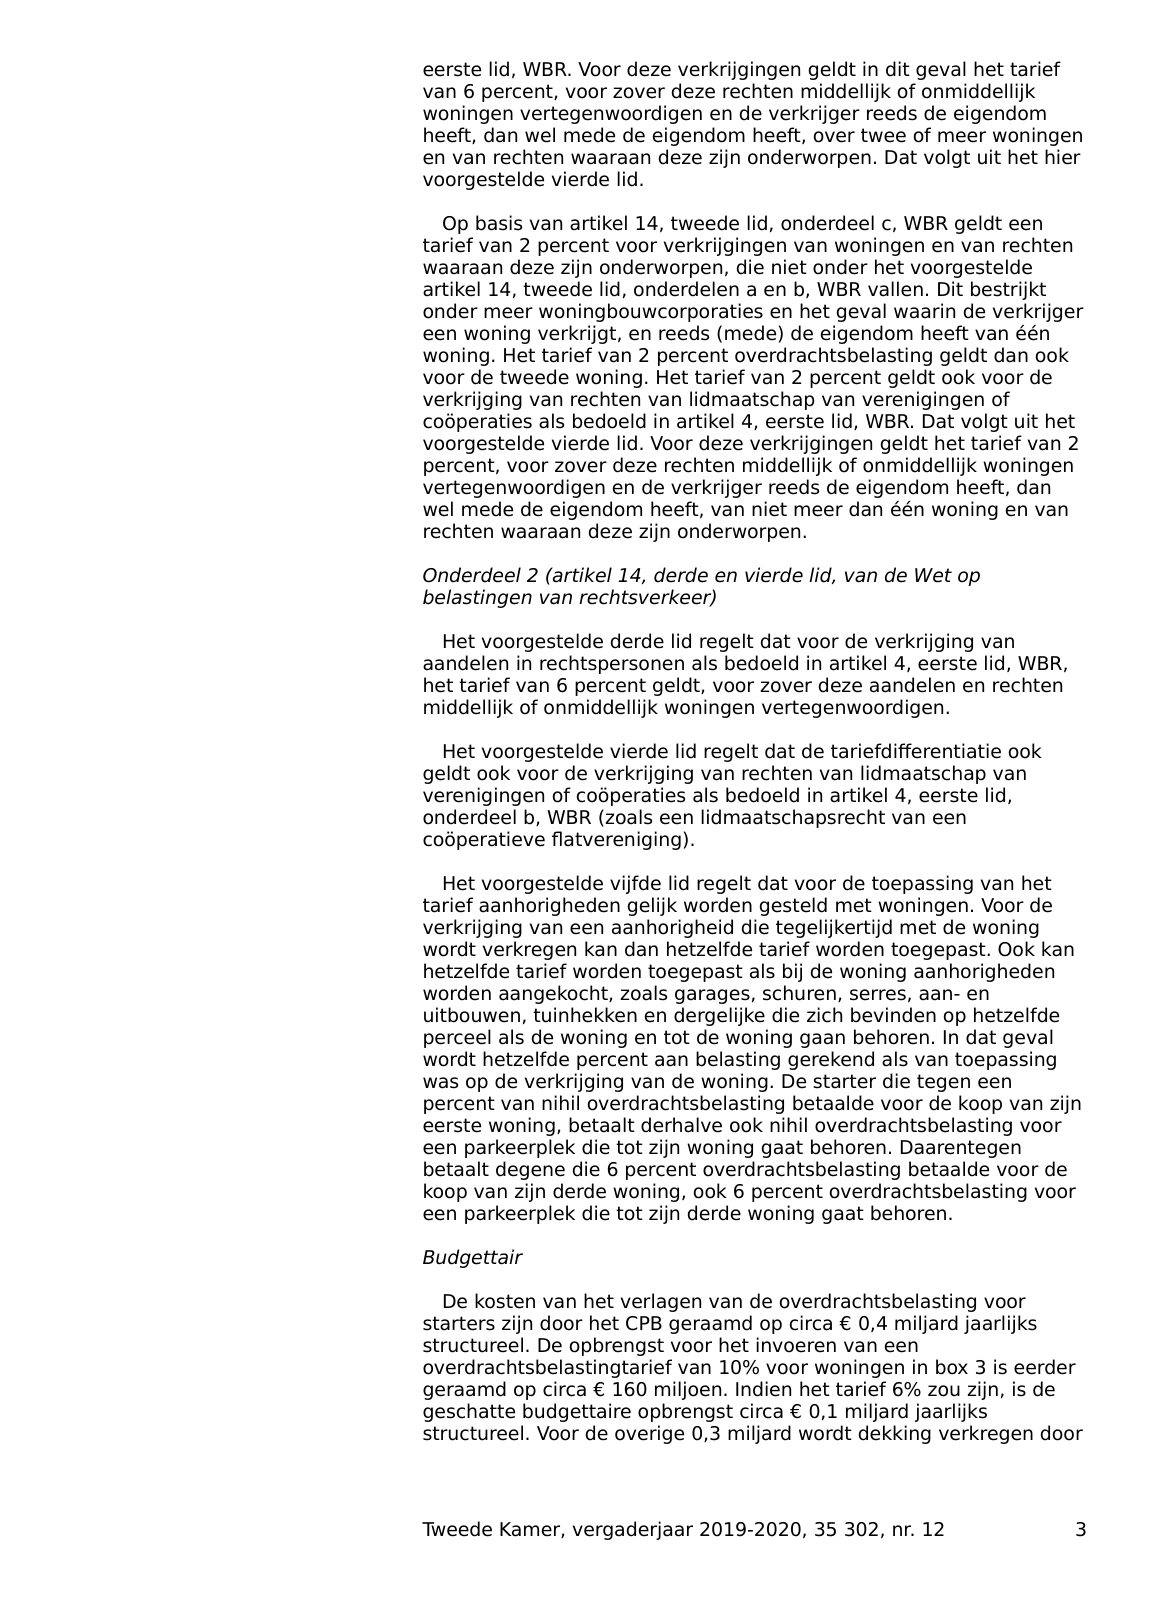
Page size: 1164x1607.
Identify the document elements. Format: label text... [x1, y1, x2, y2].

subtitle Budgettair [422, 1247, 1087, 1269]
text Het voorgestelde vierde lid regelt dat de tariefdifferentiatie ook geldt ook voor de verkrijging van rechten van lidmaatschap van verenigingen of coöperaties als bedoeld in artikel 4, eerste lid, onderdeel b, WBR (zoals een lidmaatschapsrecht van een coöperatieve flatvereniging). [422, 741, 1087, 851]
subtitle Onderdeel 2 (artikel 14, derde en vierde lid, van de Wet op belastingen van rechtsverkeer) [422, 565, 1087, 609]
text Op basis van artikel 14, tweede lid, onderdeel c, WBR geldt een tarief van 2 percent voor verkrijgingen van woningen en van rechten waaraan deze zijn onderworpen, die niet onder het voorgestelde artikel 14, tweede lid, onderdelen a en b, WBR vallen. Dit bestrijkt onder meer woningbouwcorporaties en het geval waarin de verkrijger een woning verkrijgt, en reeds (mede) de eigendom heeft van één woning. Het tarief van 2 percent overdrachtsbelasting geldt dan ook voor de tweede woning. Het tarief van 2 percent geldt ook voor de verkrijging van rechten van lidmaatschap van verenigingen of coöperaties als bedoeld in artikel 4, eerste lid, WBR. Dat volgt uit het voorgestelde vierde lid. Voor deze verkrijgingen geldt het tarief van 2 percent, voor zover deze rechten middellijk of onmiddellijk woningen vertegenwoordigen en de verkrijger reeds de eigendom heeft, dan wel mede de eigendom heeft, van niet meer dan één woning en van rechten waaraan deze zijn onderworpen. [422, 213, 1087, 543]
text De kosten van het verlagen van de overdrachtsbelasting voor starters zijn door het CPB geraamd op circa € 0,4 miljard jaarlijks structureel. De opbrengst voor het invoeren van een overdrachtsbelastingtarief van 10% voor woningen in box 3 is eerder geraamd op circa € 160 miljoen. Indien het tarief 6% zou zijn, is de geschatte budgettaire opbrengst circa € 0,1 miljard jaarlijks structureel. Voor de overige 0,3 miljard wordt dekking verkregen door [422, 1291, 1087, 1445]
text Het voorgestelde vijfde lid regelt dat voor de toepassing van het tarief aanhorigheden gelijk worden gesteld met woningen. Voor de verkrijging van een aanhorigheid die tegelijkertijd met de woning wordt verkregen kan dan hetzelfde tarief worden toegepast. Ook kan hetzelfde tarief worden toegepast als bij de woning aanhorigheden worden aangekocht, zoals garages, schuren, serres, aan- en uitbouwen, tuinhekken en dergelijke die zich bevinden op hetzelfde perceel als de woning en tot de woning gaan behoren. In dat geval wordt hetzelfde percent aan belasting gerekend als van toepassing was op de verkrijging van de woning. De starter die tegen een percent van nihil overdrachtsbelasting betaalde voor de koop van zijn eerste woning, betaalt derhalve ook nihil overdrachtsbelasting voor een parkeerplek die tot zijn woning gaat behoren. Daarentegen betaalt degene die 6 percent overdrachtsbelasting betaalde voor de koop van zijn derde woning, ook 6 percent overdrachtsbelasting voor een parkeerplek die tot zijn derde woning gaat behoren. [422, 873, 1087, 1225]
text eerste lid, WBR. Voor deze verkrijgingen geldt in dit geval het tarief van 6 percent, voor zover deze rechten middellijk of onmiddellijk woningen vertegenwoordigen en de verkrijger reeds de eigendom heeft, dan wel mede de eigendom heeft, over twee of meer woningen en van rechten waaraan deze zijn onderworpen. Dat volgt uit het hier voorgestelde vierde lid. [422, 59, 1087, 191]
text Het voorgestelde derde lid regelt dat voor de verkrijging van aandelen in rechtspersonen als bedoeld in artikel 4, eerste lid, WBR, het tarief van 6 percent geldt, voor zover deze aandelen en rechten middellijk of onmiddellijk woningen vertegenwoordigen. [422, 631, 1087, 719]
